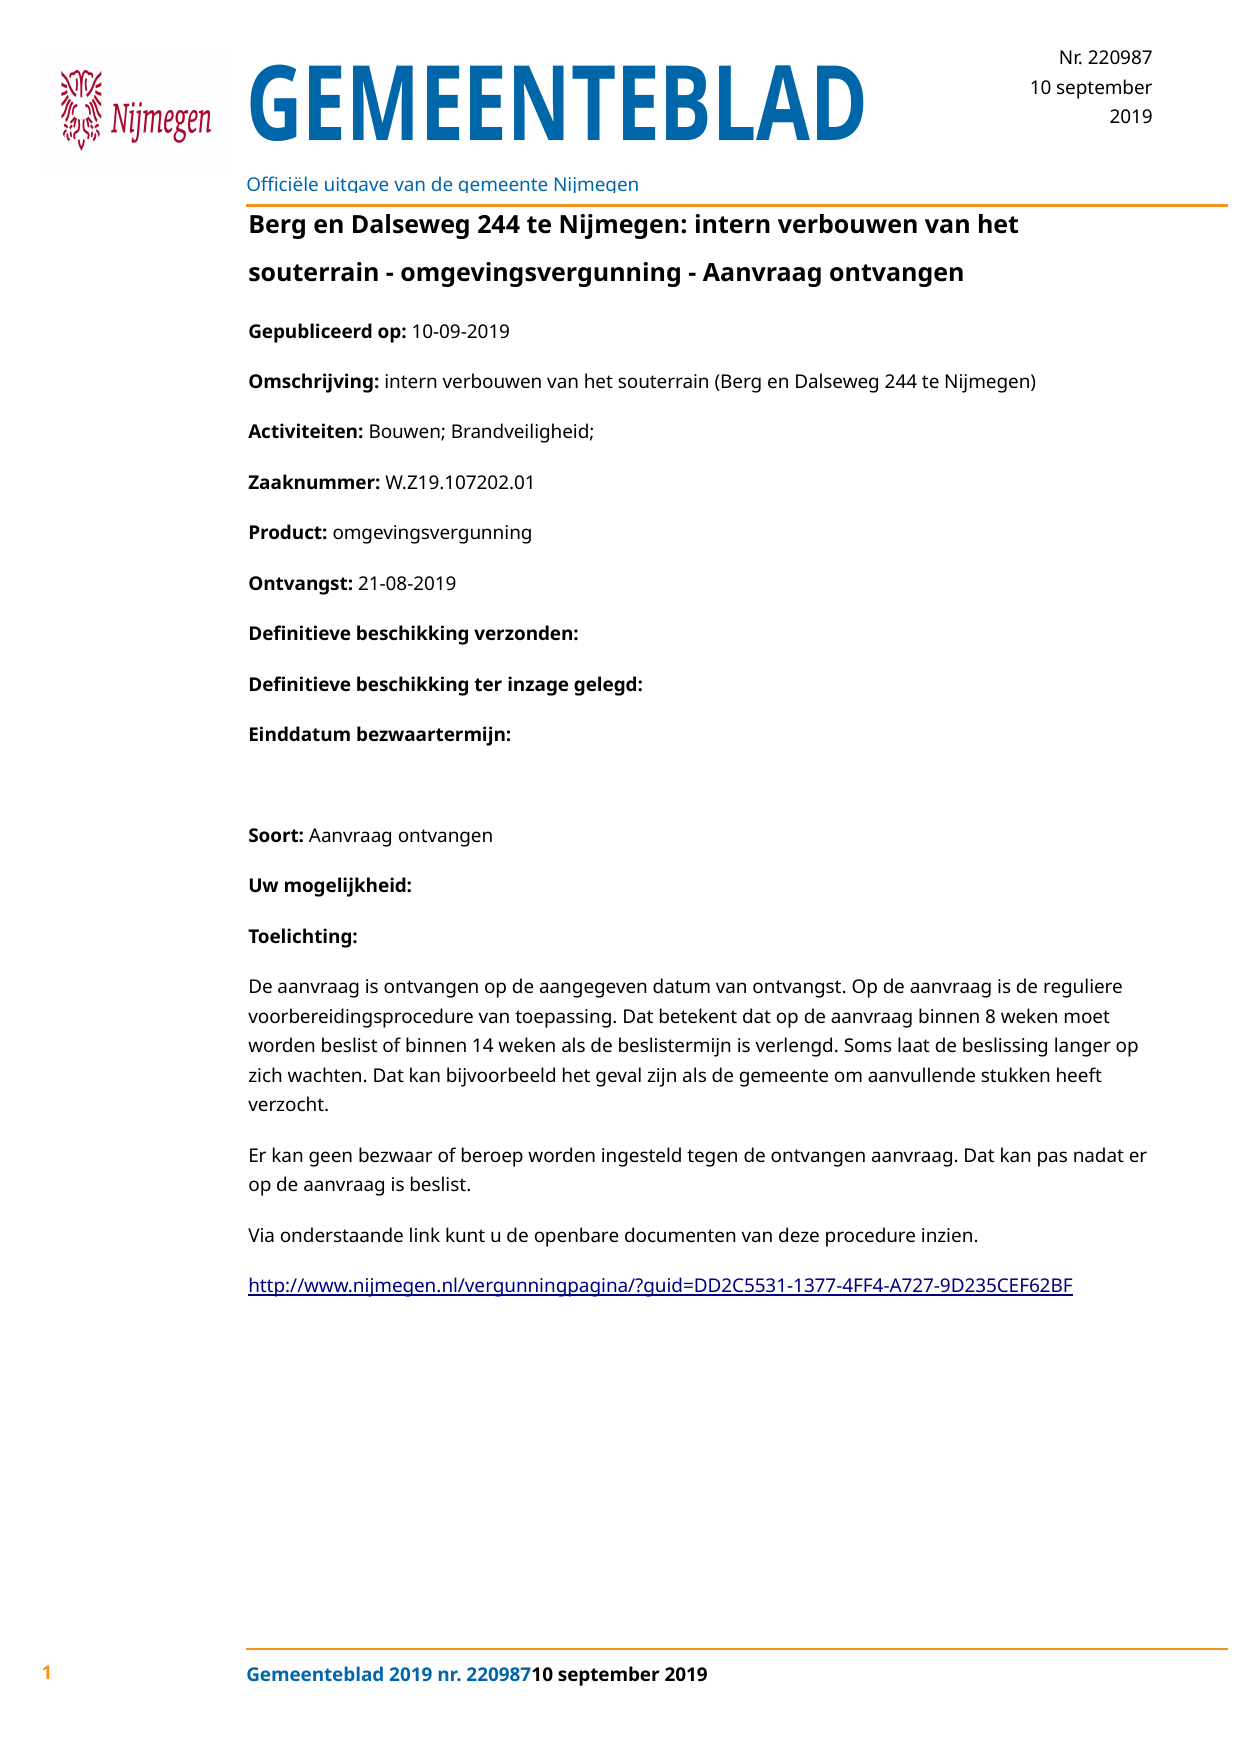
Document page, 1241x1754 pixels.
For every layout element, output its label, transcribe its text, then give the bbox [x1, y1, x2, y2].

text Activiteiten: Bouwen; Brandveiligheid; [248, 419, 1152, 444]
text Omschrijving: intern verbouwen van het souterrain (Berg en Dalseweg 244 te Nijmegen) [248, 368, 1152, 394]
text Product: omgevingsvergunning [248, 519, 1152, 545]
text Einddatum bezwaartermijn: [248, 721, 1152, 747]
text Uw mogelijkheid: [248, 872, 1152, 898]
text Definitieve beschikking verzonden: [248, 620, 1152, 646]
text Toelichting: [248, 923, 1152, 949]
text Gepubliceerd op: 10-09-2019 [248, 318, 1152, 344]
text Berg en Dalseweg 244 te Nijmegen: intern verbouwen van het souterrain - omgevingsvergunning - Aanvraag ontvangen [248, 207, 1152, 288]
text Ontvangst: 21-08-2019 [248, 570, 1152, 596]
text De aanvraag is ontvangen op de aangegeven datum van ontvangst. Op de aanvraag is de reguliere voorbereidingsprocedure van toepassing. Dat betekent dat op de aanvraag binnen 8 weken moet worden beslist of binnen 14 weken als de beslistermijn is verlengd. Soms laat de beslissing langer op zich wachten. Dat kan bijvoorbeeld het geval zijn als de gemeente om aanvullende stukken heeft verzocht. [248, 973, 1152, 1117]
picture [41, 47, 231, 172]
text http://www.nijmegen.nl/vergunningpagina/?guid=DD2C5531-1377-4FF4-A727-9D235CEF62BF [248, 1272, 1152, 1298]
text Via onderstaande link kunt u de openbare documenten van deze procedure inzien. [248, 1222, 1152, 1248]
text Soort: Aanvraag ontvangen [248, 822, 1152, 848]
text Zaaknummer: W.Z19.107202.01 [248, 469, 1152, 495]
text Definitieve beschikking ter inzage gelegd: [248, 671, 1152, 697]
text Er kan geen bezwaar of beroep worden ingesteld tegen de ontvangen aanvraag. Dat kan pas nadat er op de aanvraag is beslist. [248, 1142, 1152, 1197]
